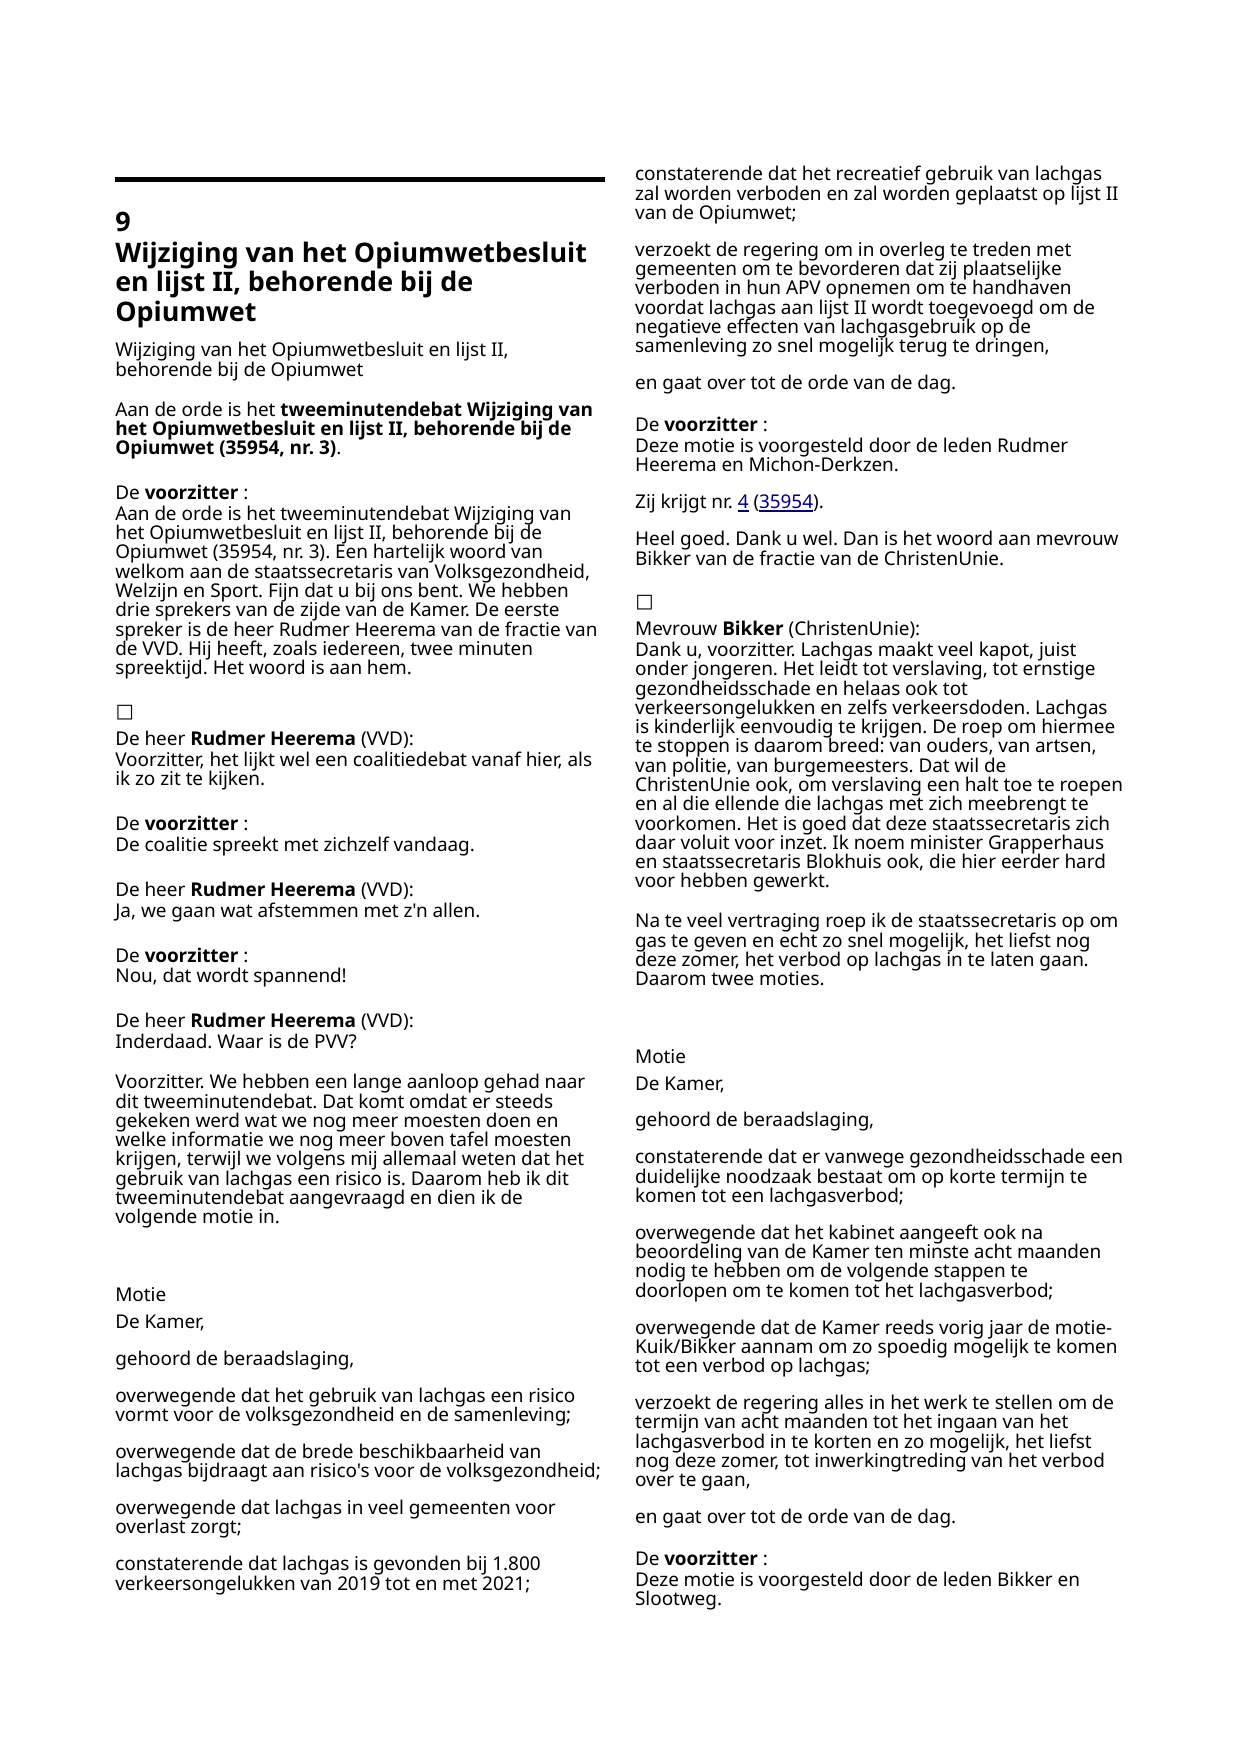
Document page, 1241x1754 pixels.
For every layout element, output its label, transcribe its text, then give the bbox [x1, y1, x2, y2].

text verzoekt de regering om in overleg te treden met gemeenten om te bevorderen dat zij plaatselijke verboden in hun APV opnemen om te handhaven voordat lachgas aan lijst II wordt toegevoegd om de negatieve effecten van lachgasgebruik op de samenleving zo snel mogelijk terug te dringen, [635, 241, 1125, 356]
text Nou, dat wordt spannend! [115, 967, 605, 987]
text Zij krijgt nr. 4 (35954). [635, 493, 1125, 512]
text De voorzitter : [115, 942, 605, 967]
text Na te veel vertraging roep ik de staatssecretaris op om gas te geven en echt zo snel mogelijk, het liefst nog deze zomer, het verbod op lachgas in te laten gaan. Daarom twee moties. [635, 912, 1125, 989]
text Aan de orde is het tweeminutendebat Wijziging van het Opiumwetbesluit en lijst II, behorende bij de Opiumwet (35954, nr. 3). [115, 401, 605, 458]
text Wijziging van het Opiumwetbesluit en lijst II, behorende bij de Opiumwet [115, 341, 605, 380]
text constaterende dat het recreatief gebruik van lachgas zal worden verboden en zal worden geplaatst op lijst II van de Opiumwet; [635, 165, 1125, 223]
text ⬜ [115, 699, 605, 725]
text Mevrouw Bikker (ChristenUnie): [635, 615, 1125, 641]
text Heel goed. Dank u wel. Dan is het woord aan mevrouw Bikker van de fractie van de ChristenUnie. [635, 530, 1125, 569]
text De voorzitter : [115, 479, 605, 505]
text Inderdaad. Waar is de PVV? [115, 1033, 605, 1053]
text Voorzitter. We hebben een lange aanloop gehad naar dit tweeminutendebat. Dat komt omdat er steeds gekeken werd wat we nog meer moesten doen en welke informatie we nog meer boven tafel moesten krijgen, terwijl we volgens mij allemaal weten dat het gebruik van lachgas een risico is. Daarom heb ik dit tweeminutendebat aangevraagd en dien ik de volgende motie in. [115, 1073, 605, 1227]
text overwegende dat lachgas in veel gemeenten voor overlast zorgt; [115, 1499, 605, 1538]
text De heer Rudmer Heerema (VVD): [115, 876, 605, 902]
text De coalitie spreekt met zichzelf vandaag. [115, 836, 605, 855]
text Motie [635, 1043, 1125, 1068]
text gehoord de beraadslaging, [115, 1349, 605, 1369]
text De voorzitter : [635, 1545, 1125, 1571]
text Ja, we gaan wat afstemmen met z'n allen. [115, 902, 605, 921]
text overwegende dat de brede beschikbaarheid van lachgas bijdraagt aan risico's voor de volksgezondheid; [115, 1443, 605, 1481]
text overwegende dat het kabinet aangeeft ook na beoordeling van de Kamer ten minste acht maanden nodig te hebben om de volgende stappen te doorlopen om te komen tot het lachgasverbod; [635, 1224, 1125, 1301]
text constaterende dat er vanwege gezondheidsschade een duidelijke noodzaak bestaat om op korte termijn te komen tot een lachgasverbod; [635, 1148, 1125, 1206]
text Deze motie is voorgesteld door de leden Bikker en Slootweg. [635, 1571, 1125, 1609]
text overwegende dat het gebruik van lachgas een risico vormt voor de volksgezondheid en de samenleving; [115, 1387, 605, 1425]
text De Kamer, [635, 1074, 1125, 1094]
text overwegende dat de Kamer reeds vorig jaar de motie-Kuik/Bikker aannam om zo spoedig mogelijk te komen tot een verbod op lachgas; [635, 1319, 1125, 1377]
text ⬜ [635, 589, 1125, 615]
text De heer Rudmer Heerema (VVD): [115, 725, 605, 751]
text Aan de orde is het tweeminutendebat Wijziging van het Opiumwetbesluit en lijst II, behorende bij de Opiumwet (35954, nr. 3). Een hartelijk woord van welkom aan de staatssecretaris van Volksgezondheid, Welzijn en Sport. Fijn dat u bij ons bent. We hebben drie sprekers van de zijde van de Kamer. De eerste spreker is de heer Rudmer Heerema van de fractie van de VVD. Hij heeft, zoals iedereen, twee minuten spreektijd. Het woord is aan hem. [115, 505, 605, 678]
text Dank u, voorzitter. Lachgas maakt veel kapot, juist onder jongeren. Het leidt tot verslaving, tot ernstige gezondheidsschade en helaas ook tot verkeersongelukken en zelfs verkeersdoden. Lachgas is kinderlijk eenvoudig te krijgen. De roep om hiermee te stoppen is daarom breed: van ouders, van artsen, van politie, van burgemeesters. Dat wil de ChristenUnie ook, om verslaving een halt toe te roepen en al die ellende die lachgas met zich meebrengt te voorkomen. Het is goed dat deze staatssecretaris zich daar voluit voor inzet. Ik noem minister Grapperhaus en staatssecretaris Blokhuis ook, die hier eerder hard voor hebben gewerkt. [635, 641, 1125, 892]
text Motie [115, 1281, 605, 1307]
text De voorzitter : [635, 411, 1125, 437]
text verzoekt de regering alles in het werk te stellen om de termijn van acht maanden tot het ingaan van het lachgasverbod in te korten en zo mogelijk, het liefst nog deze zomer, tot inwerkingtreding van het verbod over te gaan, [635, 1394, 1125, 1491]
text De voorzitter : [115, 810, 605, 836]
text constaterende dat lachgas is gevonden bij 1.800 verkeersongelukken van 2019 tot en met 2021; [115, 1555, 605, 1594]
text Deze motie is voorgesteld door de leden Rudmer Heerema en Michon-Derkzen. [635, 437, 1125, 475]
text gehoord de beraadslaging, [635, 1111, 1125, 1131]
text 9 [115, 203, 605, 239]
text De Kamer, [115, 1313, 605, 1332]
text Voorzitter, het lijkt wel een coalitiedebat vanaf hier, als ik zo zit te kijken. [115, 751, 605, 789]
text Wijziging van het Opiumwetbesluit en lijst II, behorende bij de Opiumwet [115, 239, 605, 341]
text en gaat over tot de orde van de dag. [635, 374, 1125, 393]
text De heer Rudmer Heerema (VVD): [115, 1008, 605, 1033]
text en gaat over tot de orde van de dag. [635, 1508, 1125, 1528]
